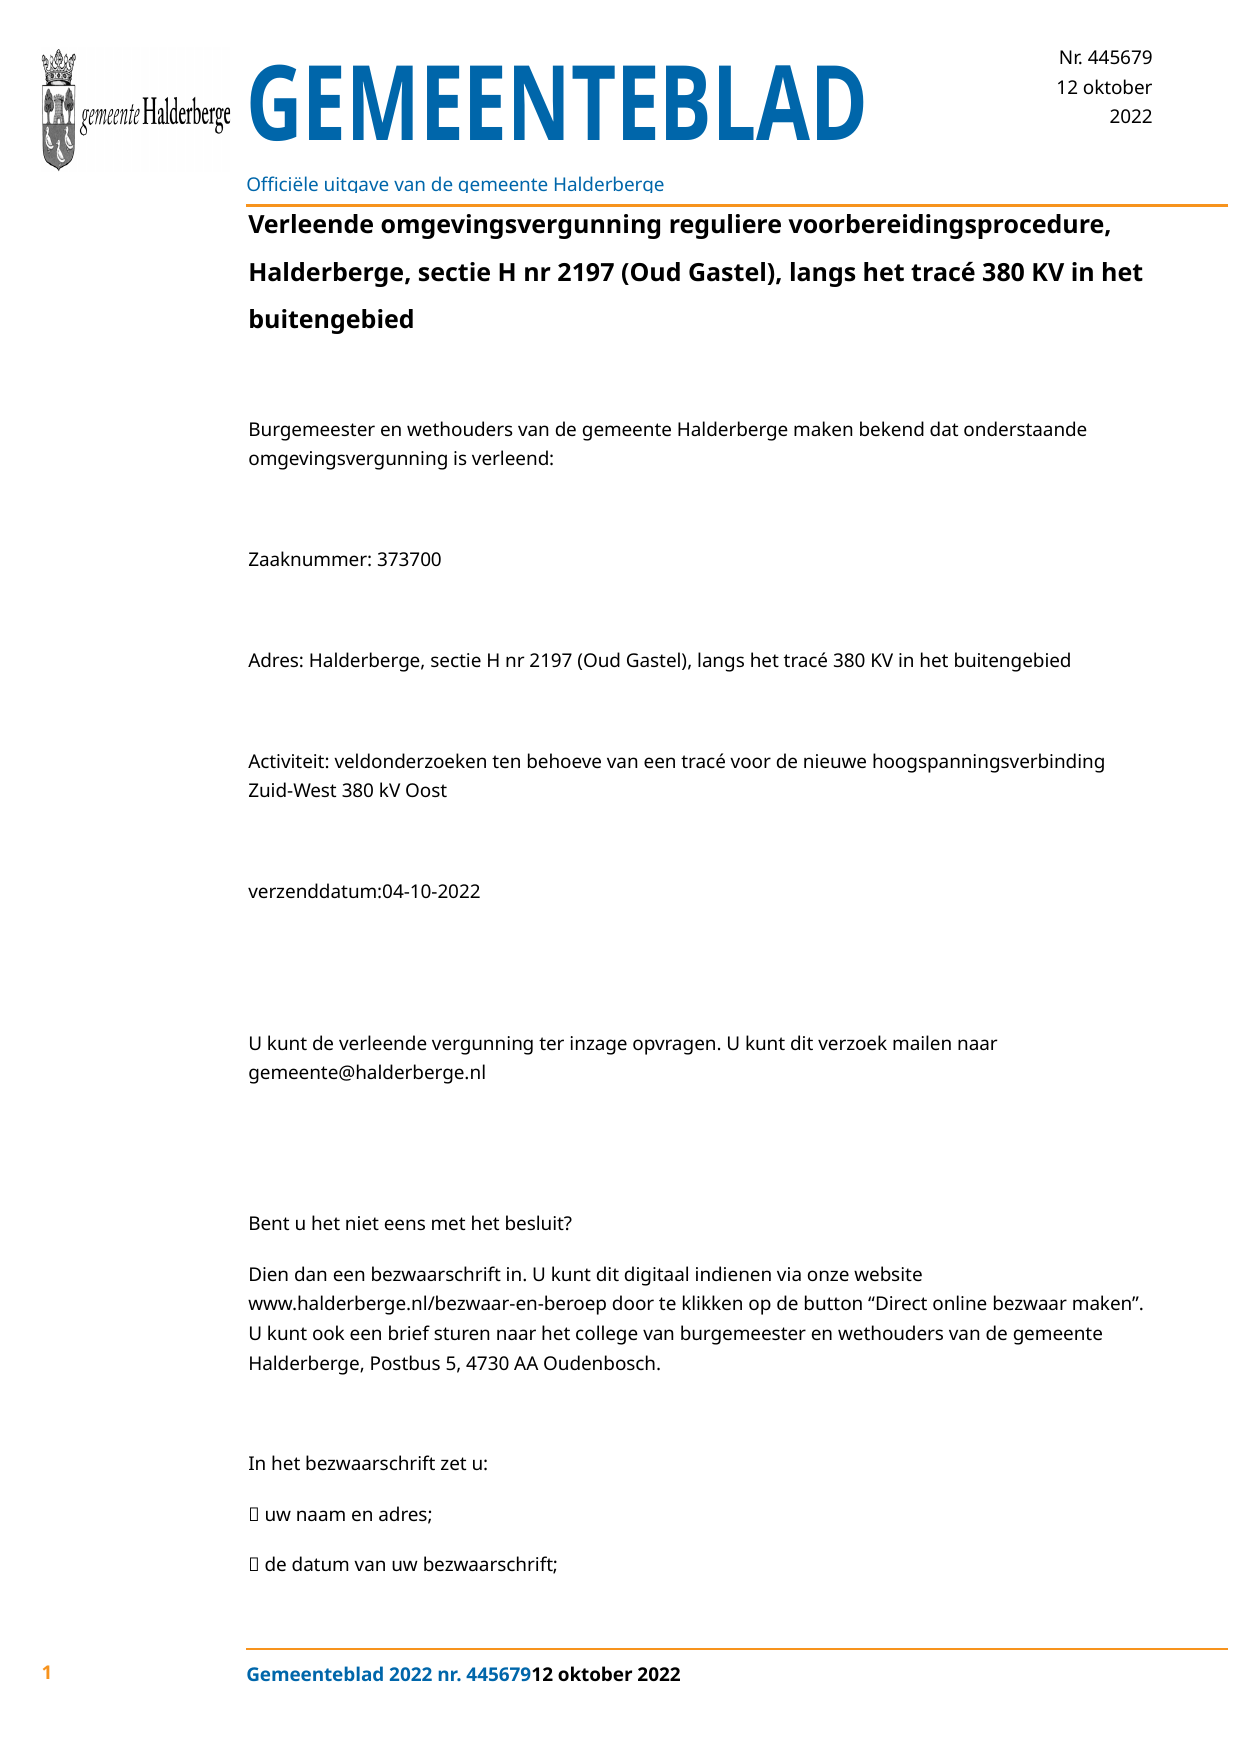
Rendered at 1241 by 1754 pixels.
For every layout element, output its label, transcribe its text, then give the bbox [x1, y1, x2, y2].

text In het bezwaarschrift zet u: [248, 1451, 1152, 1476]
text Verleende omgevingsvergunning reguliere voorbereidingsprocedure, Halderberge, sectie H nr 2197 (Oud Gastel), langs het tracé 380 KV in het buitengebied [248, 207, 1152, 336]
text U kunt de verleende vergunning ter inzage opvragen. U kunt dit verzoek mailen naar gemeente@halderberge.nl [248, 1030, 1152, 1085]
text Dien dan een bezwaarschrift in. U kunt dit digitaal indienen via onze website www.halderberge.nl/bezwaar-en-beroep door te klikken op de button “Direct online bezwaar maken”. U kunt ook een brief sturen naar het college van burgemeester en wethouders van de gemeente Halderberge, Postbus 5, 4730 AA Oudenbosch. [248, 1261, 1152, 1375]
text Adres: Halderberge, sectie H nr 2197 (Oud Gastel), langs het tracé 380 KV in het buitengebied [248, 647, 1152, 673]
text  de datum van uw bezwaarschrift; [248, 1551, 1152, 1577]
text Burgemeester en wethouders van de gemeente Halderberge maken bekend dat onderstaande omgevingsvergunning is verleend: [248, 416, 1152, 471]
text verzenddatum:04-10-2022 [248, 878, 1152, 904]
text  uw naam en adres; [248, 1501, 1152, 1527]
text Bent u het niet eens met het besluit? [248, 1211, 1152, 1236]
text Activiteit: veldonderzoeken ten behoeve van een tracé voor de nieuwe hoogspanningsverbinding Zuid-West 380 kV Oost [248, 748, 1152, 803]
text Zaaknummer: 373700 [248, 546, 1152, 572]
picture [41, 47, 231, 172]
